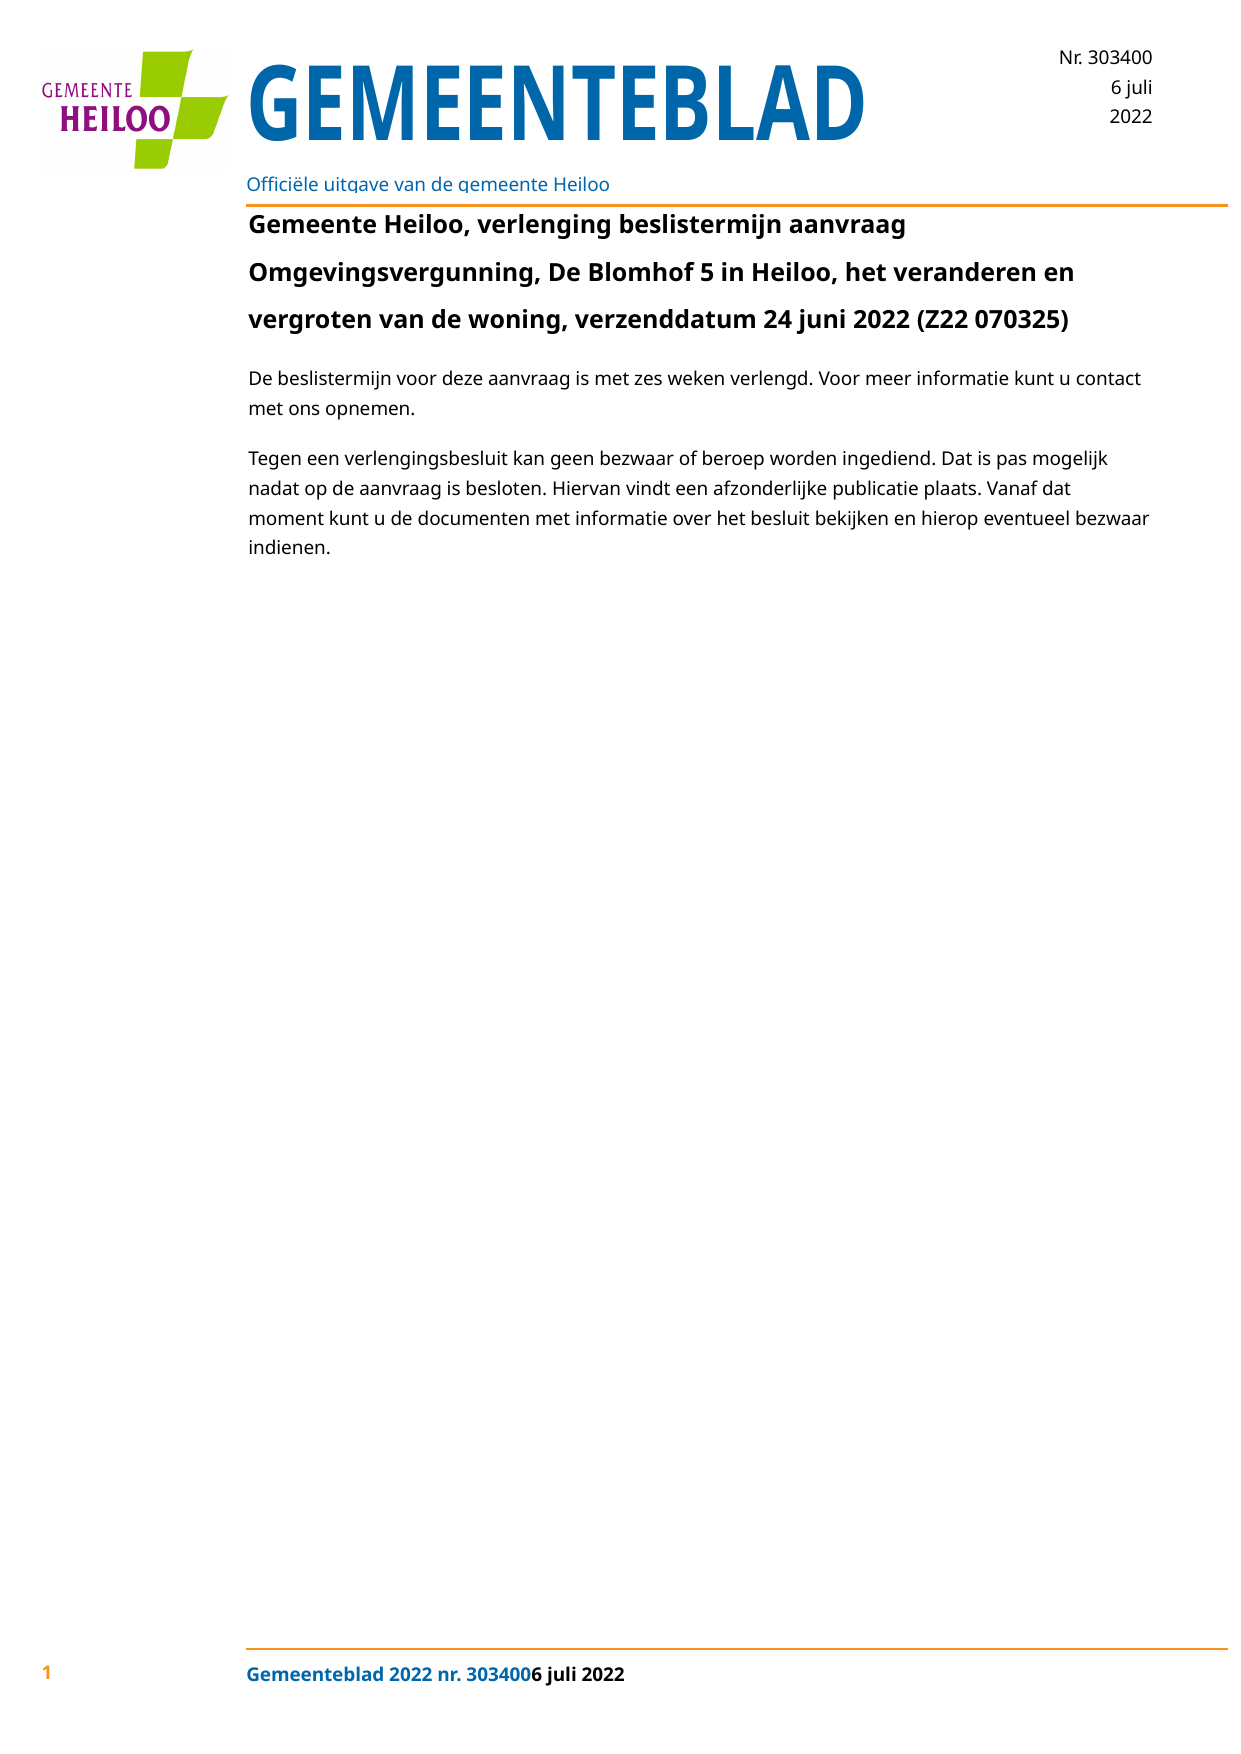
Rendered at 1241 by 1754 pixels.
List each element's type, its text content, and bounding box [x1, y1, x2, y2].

text Gemeente Heiloo, verlenging beslistermijn aanvraag Omgevingsvergunning, De Blomhof 5 in Heiloo, het veranderen en vergroten van de woning, verzenddatum 24 juni 2022 (Z22 070325) [248, 207, 1152, 336]
picture [41, 47, 231, 172]
text Tegen een verlengingsbesluit kan geen bezwaar of beroep worden ingediend. Dat is pas mogelijk nadat op de aanvraag is besloten. Hiervan vindt een afzonderlijke publicatie plaats. Vanaf dat moment kunt u de documenten met informatie over het besluit bekijken en hierop eventueel bezwaar indienen. [248, 446, 1152, 560]
text De beslistermijn voor deze aanvraag is met zes weken verlengd. Voor meer informatie kunt u contact met ons opnemen. [248, 366, 1152, 421]
